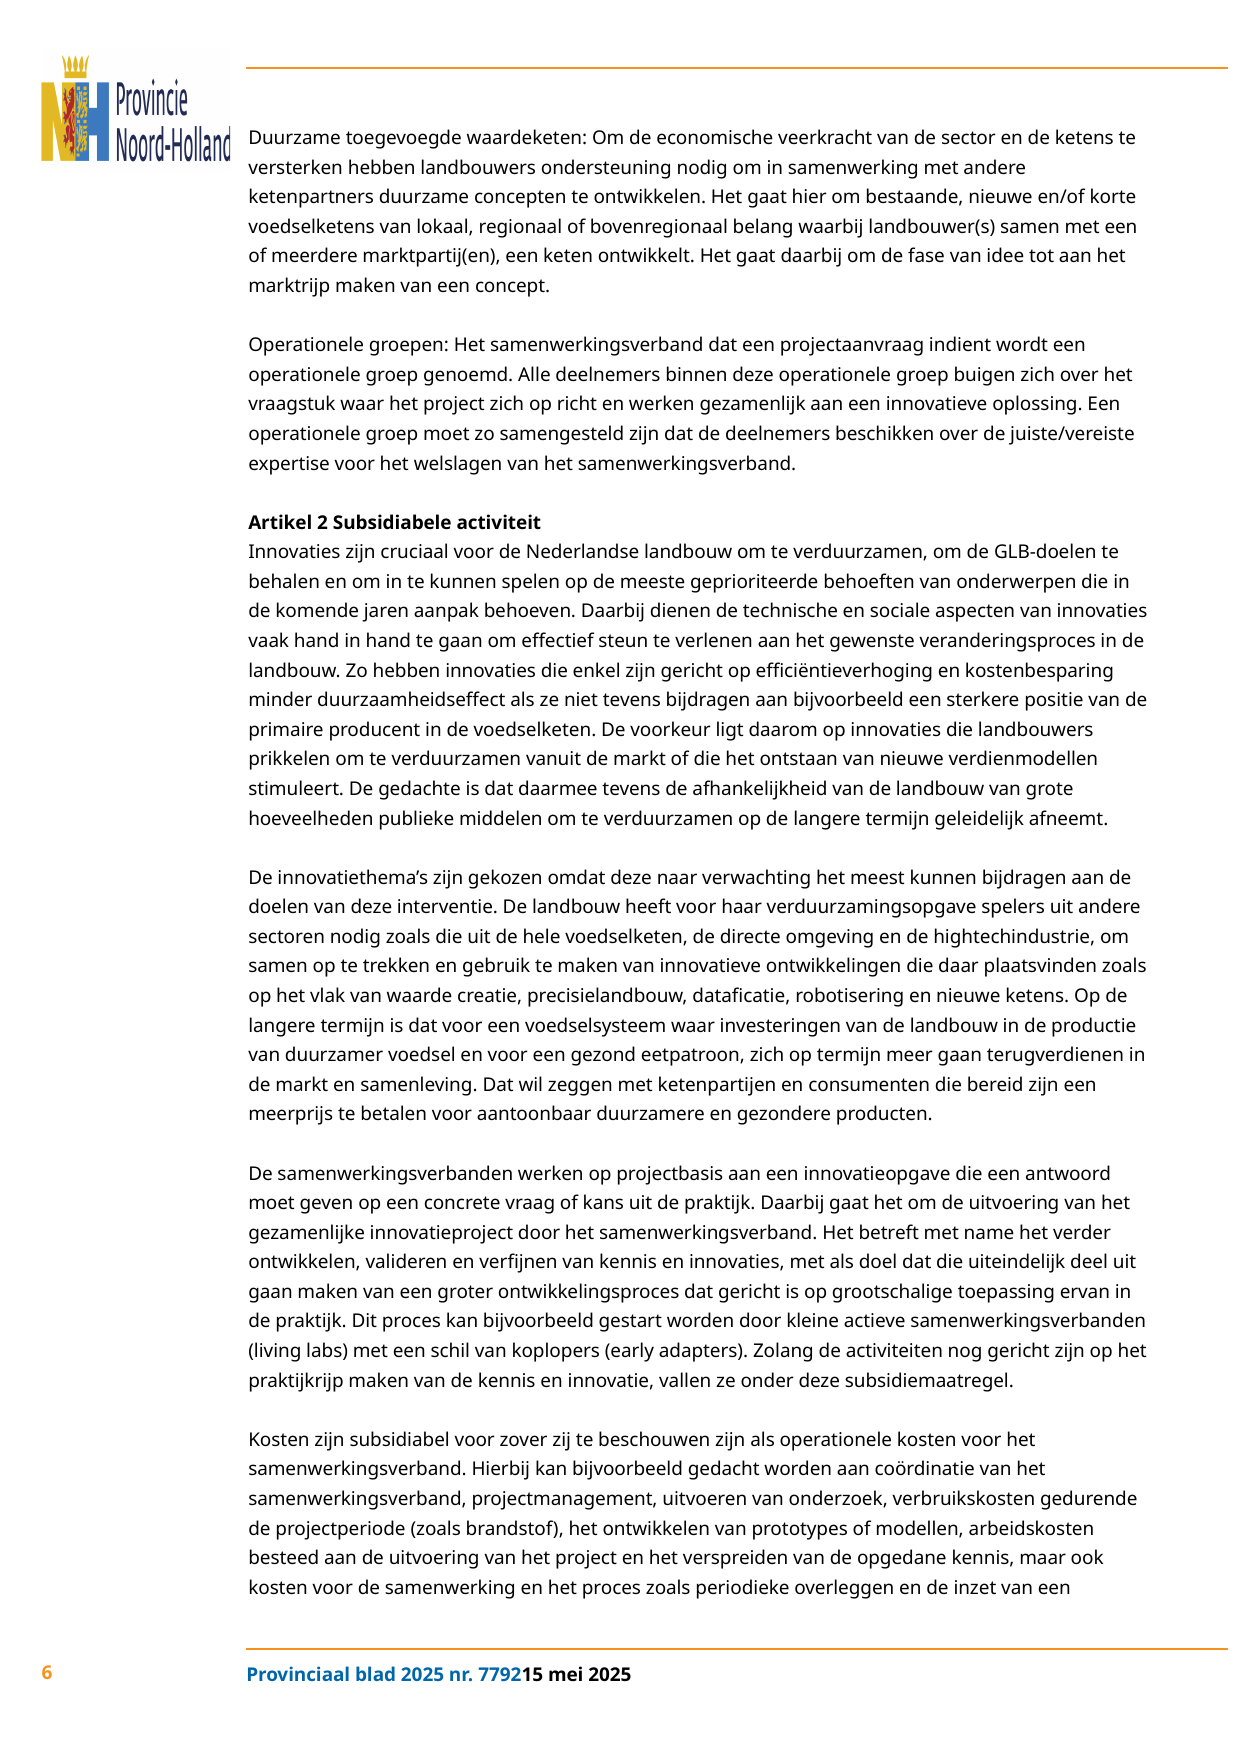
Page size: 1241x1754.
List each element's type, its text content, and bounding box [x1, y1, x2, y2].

text Kosten zijn subsidiabel voor zover zij te beschouwen zijn als operationele kosten voor het samenwerkingsverband. Hierbij kan bijvoorbeeld gedacht worden aan coördinatie van het samenwerkingsverband, projectmanagement, uitvoeren van onderzoek, verbruikskosten gedurende de projectperiode (zoals brandstof), het ontwikkelen van prototypes of modellen, arbeidskosten besteed aan de uitvoering van het project en het verspreiden van de opgedane kennis, maar ook kosten voor de samenwerking en het proces zoals periodieke overleggen en de inzet van een [248, 1426, 1152, 1600]
text De innovatiethema’s zijn gekozen omdat deze naar verwachting het meest kunnen bijdragen aan de doelen van deze interventie. De landbouw heeft voor haar verduurzamingsopgave spelers uit andere sectoren nodig zoals die uit de hele voedselketen, de directe omgeving en de hightechindustrie, om samen op te trekken en gebruik te maken van innovatieve ontwikkelingen die daar plaatsvinden zoals op het vlak van waarde creatie, precisielandbouw, dataficatie, robotisering en nieuwe ketens. Op de langere termijn is dat voor een voedselsysteem waar investeringen van de landbouw in de productie van duurzamer voedsel en voor een gezond eetpatroon, zich op termijn meer gaan terugverdienen in de markt en samenleving. Dat wil zeggen met ketenpartijen en consumenten die bereid zijn een meerprijs te betalen voor aantoonbaar duurzamere en gezondere producten. [248, 864, 1152, 1126]
text Operationele groepen: Het samenwerkingsverband dat een projectaanvraag indient wordt een operationele groep genoemd. Alle deelnemers binnen deze operationele groep buigen zich over het vraagstuk waar het project zich op richt en werken gezamenlijk aan een innovatieve oplossing. Een operationele groep moet zo samengesteld zijn dat de deelnemers beschikken over de juiste/vereiste expertise voor het welslagen van het samenwerkingsverband. [248, 331, 1152, 476]
text Artikel 2 Subsidiabele activiteit [248, 509, 1152, 535]
text Duurzame toegevoegde waardeketen: Om de economische veerkracht van de sector en de ketens te versterken hebben landbouwers ondersteuning nodig om in samenwerking met andere ketenpartners duurzame concepten te ontwikkelen. Het gaat hier om bestaande, nieuwe en/of korte voedselketens van lokaal, regionaal of bovenregionaal belang waarbij landbouwer(s) samen met een of meerdere marktpartij(en), een keten ontwikkelt. Het gaat daarbij om de fase van idee tot aan het marktrijp maken van een concept. [248, 124, 1152, 298]
text De samenwerkingsverbanden werken op projectbasis aan een innovatieopgave die een antwoord moet geven op een concrete vraag of kans uit de praktijk. Daarbij gaat het om de uitvoering van het gezamenlijke innovatieproject door het samenwerkingsverband. Het betreft met name het verder ontwikkelen, valideren en verfijnen van kennis en innovaties, met als doel dat die uiteindelijk deel uit gaan maken van een groter ontwikkelingsproces dat gericht is op grootschalige toepassing ervan in de praktijk. Dit proces kan bijvoorbeeld gestart worden door kleine actieve samenwerkingsverbanden (living labs) met een schil van koplopers (early adapters). Zolang de activiteiten nog gericht zijn op het praktijkrijp maken van de kennis en innovatie, vallen ze onder deze subsidiemaatregel. [248, 1160, 1152, 1393]
text Innovaties zijn cruciaal voor de Nederlandse landbouw om te verduurzamen, om de GLB-doelen te behalen en om in te kunnen spelen op de meeste geprioriteerde behoeften van onderwerpen die in de komende jaren aanpak behoeven. Daarbij dienen de technische en sociale aspecten van innovaties vaak hand in hand te gaan om effectief steun te verlenen aan het gewenste veranderingsproces in de landbouw. Zo hebben innovaties die enkel zijn gericht op efficiëntieverhoging en kostenbesparing minder duurzaamheidseffect als ze niet tevens bijdragen aan bijvoorbeeld een sterkere positie van de primaire producent in de voedselketen. De voorkeur ligt daarom op innovaties die landbouwers prikkelen om te verduurzamen vanuit de markt of die het ontstaan van nieuwe verdienmodellen stimuleert. De gedachte is dat daarmee tevens de afhankelijkheid van de landbouw van grote hoeveelheden publieke middelen om te verduurzamen op de langere termijn geleidelijk afneemt. [248, 538, 1152, 831]
picture [41, 47, 231, 172]
